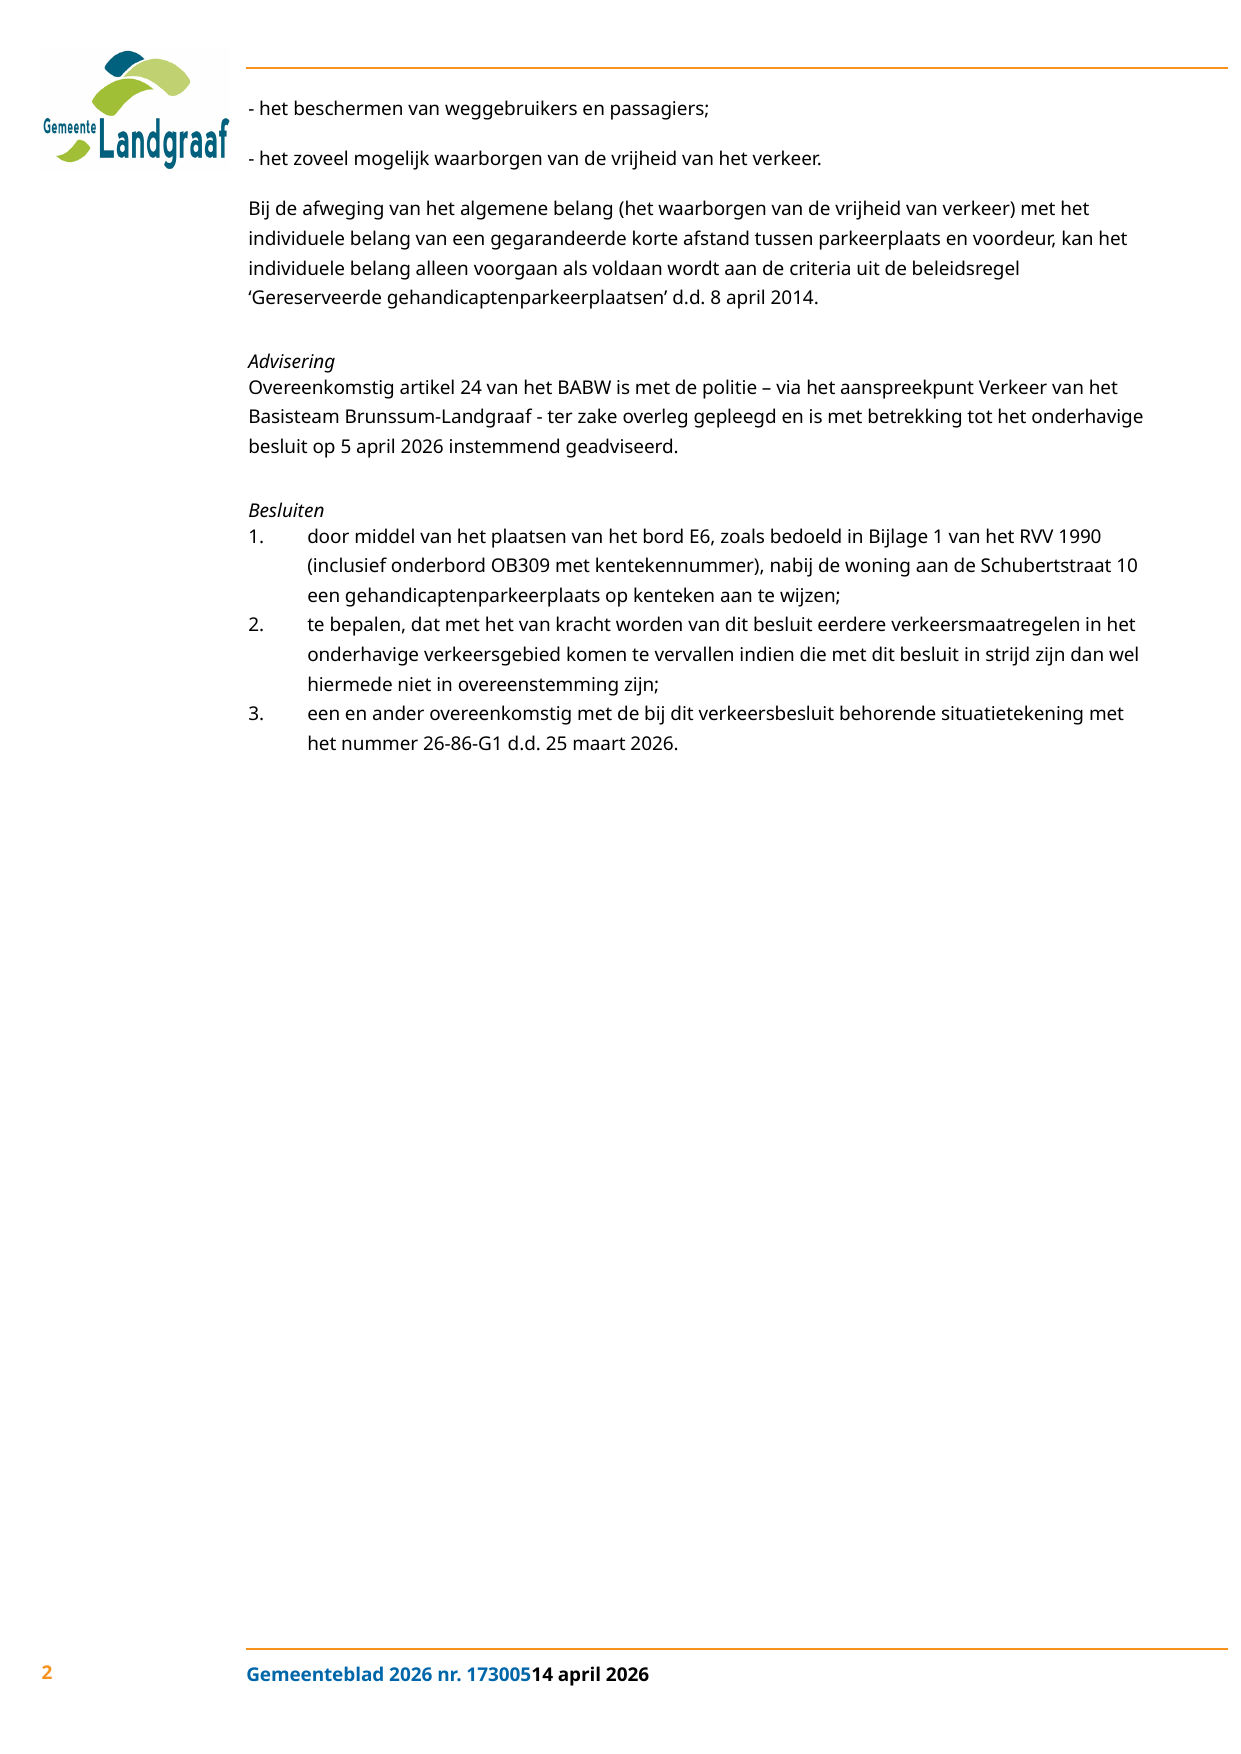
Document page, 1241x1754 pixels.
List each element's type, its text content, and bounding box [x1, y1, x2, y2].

list door middel van het plaatsen van het bord E6, zoals bedoeld in Bijlage 1 van het RVV 1990 (inclusief onderbord OB309 met kentekennummer), nabij de woning aan de Schubertstraat 10 een gehandicaptenparkeerplaats op kenteken aan te wijzen; [248, 523, 1152, 608]
text - het zoveel mogelijk waarborgen van de vrijheid van het verkeer. [248, 145, 1152, 171]
list een en ander overeenkomstig met de bij dit verkeersbesluit behorende situatietekening met het nummer 26-86-G1 d.d. 25 maart 2026. [248, 700, 1152, 756]
text - het beschermen van weggebruikers en passagiers; [248, 95, 1152, 121]
list te bepalen, dat met het van kracht worden van dit besluit eerdere verkeersmaatregelen in het onderhavige verkeersgebied komen te vervallen indien die met dit besluit in strijd zijn dan wel hiermede niet in overeenstemming zijn; [248, 612, 1152, 697]
text Overeenkomstig artikel 24 van het BABW is met de politie – via het aanspreekpunt Verkeer van het Basisteam Brunssum-Landgraaf - ter zake overleg gepleegd en is met betrekking tot het onderhavige besluit op 5 april 2026 instemmend geadviseerd. [248, 374, 1152, 459]
text Bij de afweging van het algemene belang (het waarborgen van de vrijheid van verkeer) met het individuele belang van een gegarandeerde korte afstand tussen parkeerplaats en voordeur, kan het individuele belang alleen voorgaan als voldaan wordt aan de criteria uit de beleidsregel ‘Gereserveerde gehandicaptenparkeerplaatsen’ d.d. 8 april 2014. [248, 196, 1152, 310]
text Besluiten [248, 497, 1152, 523]
text Advisering [248, 348, 1152, 374]
picture [41, 47, 231, 172]
